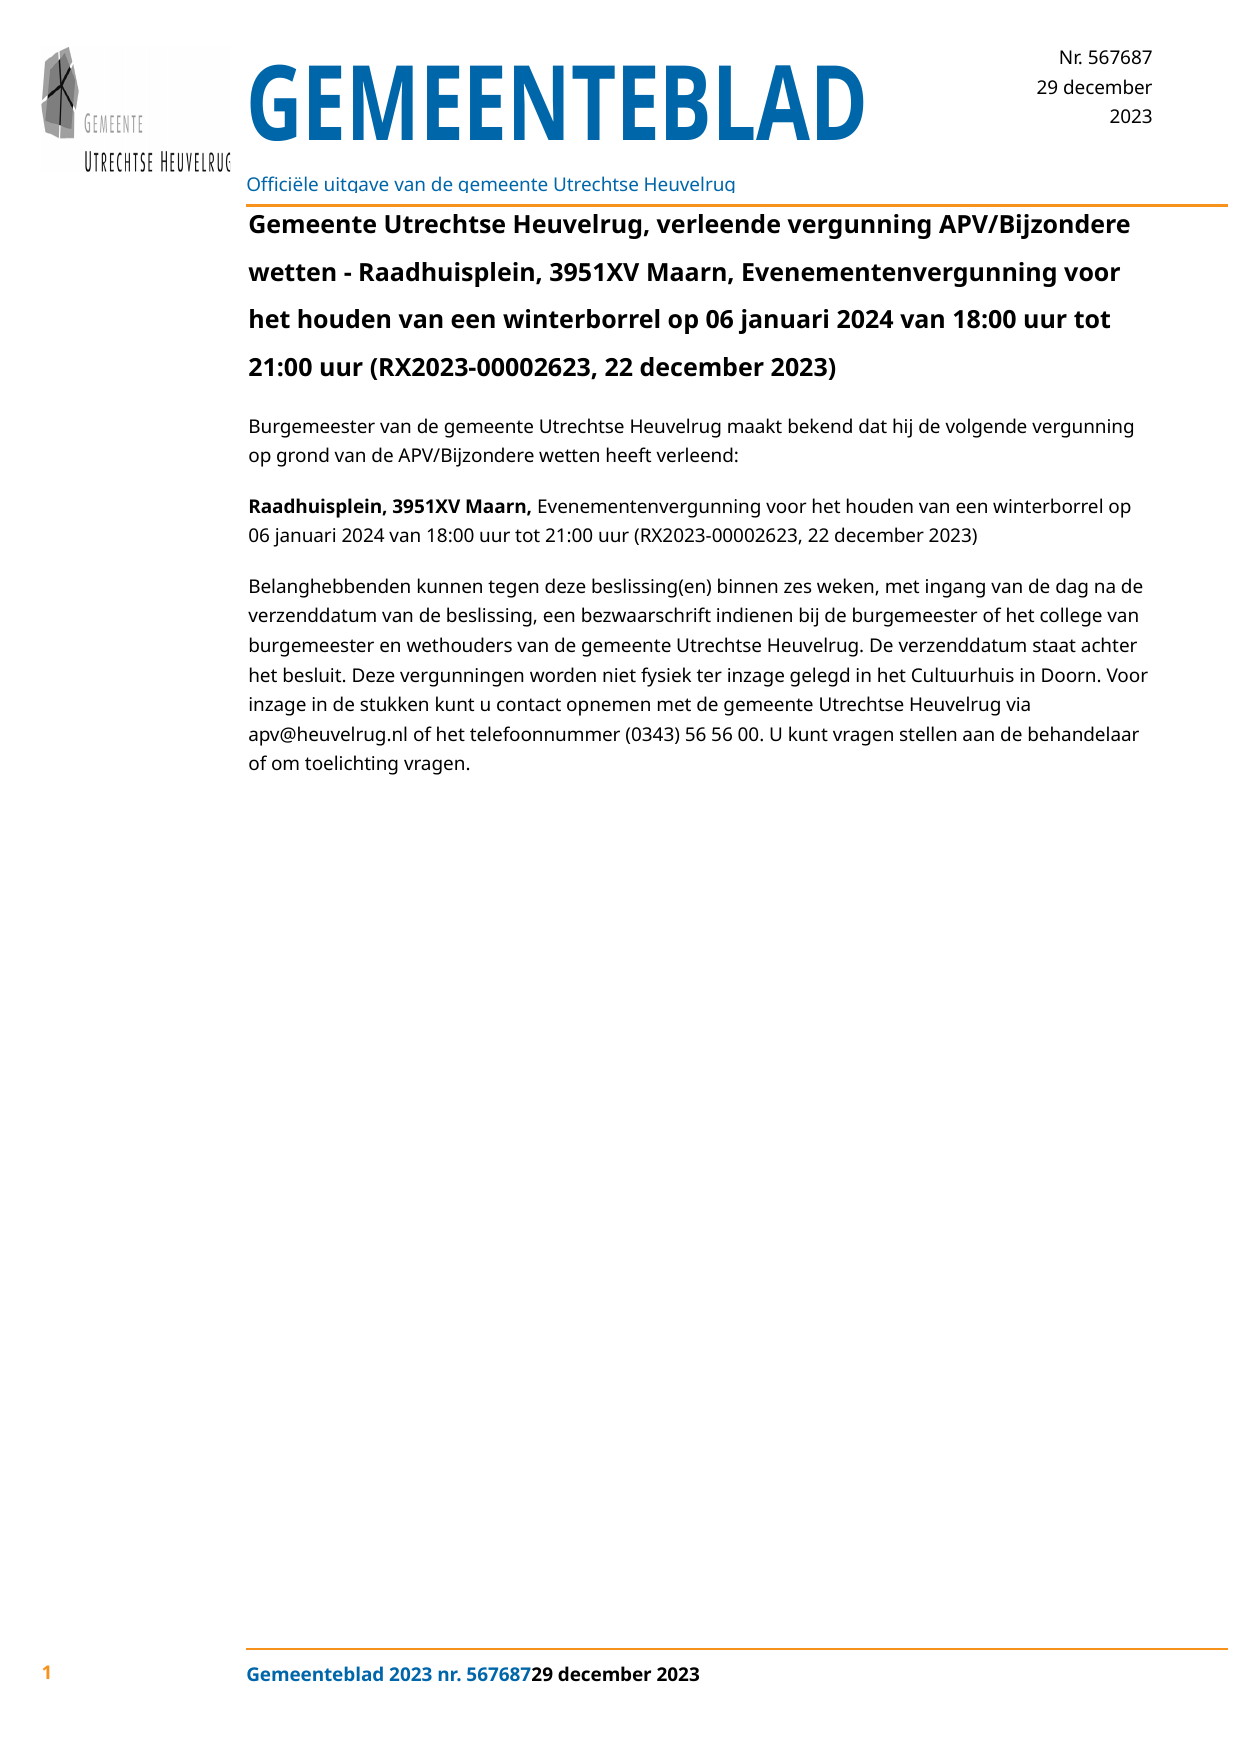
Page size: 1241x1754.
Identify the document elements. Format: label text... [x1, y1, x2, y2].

text Raadhuisplein, 3951XV Maarn, Evenementenvergunning voor het houden van een winterborrel op 06 januari 2024 van 18:00 uur tot 21:00 uur (RX2023-00002623, 22 december 2023) [248, 493, 1152, 548]
text Burgemeester van de gemeente Utrechtse Heuvelrug maakt bekend dat hij de volgende vergunning op grond van de APV/Bijzondere wetten heeft verleend: [248, 413, 1152, 468]
text Gemeente Utrechtse Heuvelrug, verleende vergunning APV/Bijzondere wetten - Raadhuisplein, 3951XV Maarn, Evenementenvergunning voor het houden van een winterborrel op 06 januari 2024 van 18:00 uur tot 21:00 uur (RX2023-00002623, 22 december 2023) [248, 207, 1152, 384]
picture [41, 47, 231, 172]
text Belanghebbenden kunnen tegen deze beslissing(en) binnen zes weken, met ingang van de dag na de verzenddatum van de beslissing, een bezwaarschrift indienen bij de burgemeester of het college van burgemeester en wethouders van de gemeente Utrechtse Heuvelrug. De verzenddatum staat achter het besluit. Deze vergunningen worden niet fysiek ter inzage gelegd in het Cultuurhuis in Doorn. Voor inzage in de stukken kunt u contact opnemen met de gemeente Utrechtse Heuvelrug via apv@heuvelrug.nl of het telefoonnummer (0343) 56 56 00. U kunt vragen stellen aan de behandelaar of om toelichting vragen. [248, 573, 1152, 776]
